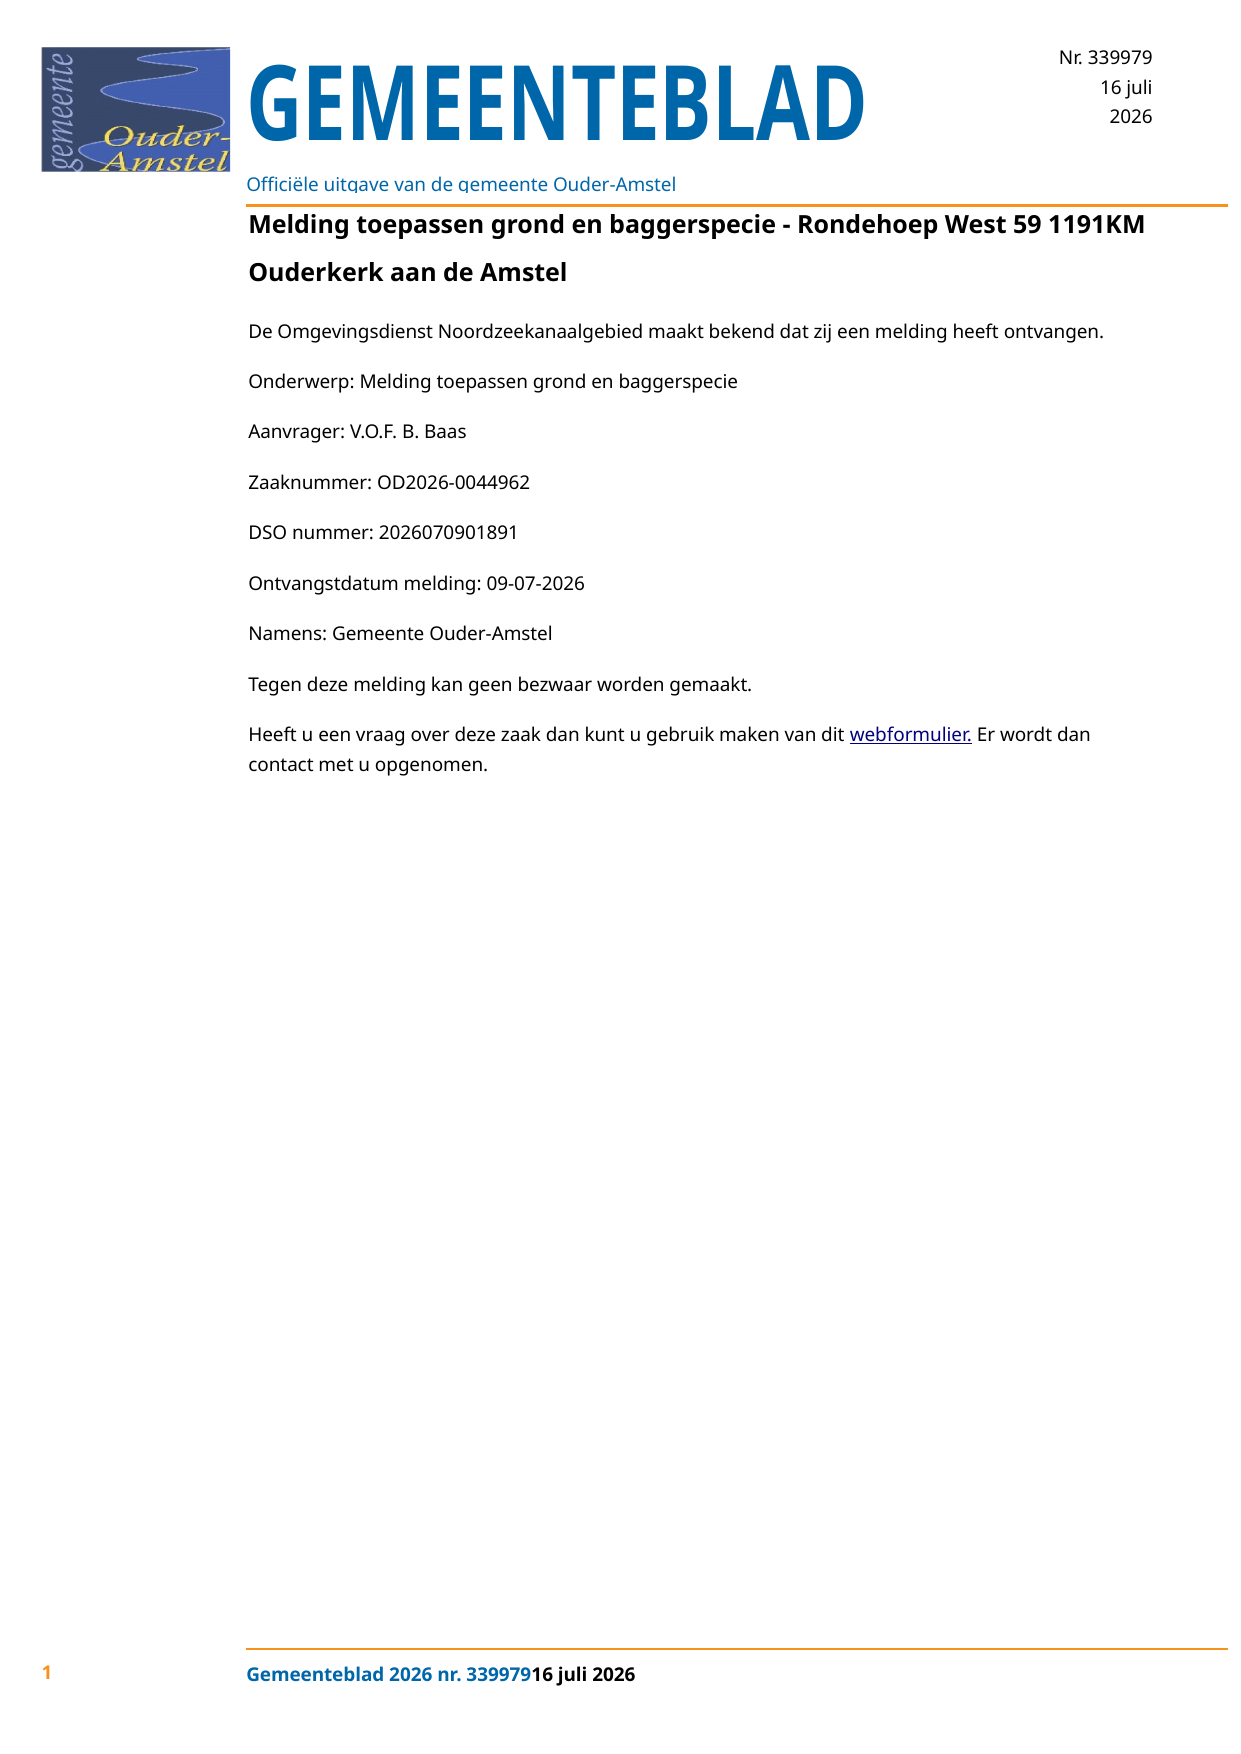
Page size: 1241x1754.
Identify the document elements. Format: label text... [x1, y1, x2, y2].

text Zaaknummer: OD2026-0044962 [248, 469, 1152, 495]
text De Omgevingsdienst Noordzeekanaalgebied maakt bekend dat zij een melding heeft ontvangen. [248, 318, 1152, 344]
picture [41, 47, 231, 172]
text Onderwerp: Melding toepassen grond en baggerspecie [248, 368, 1152, 394]
text Heeft u een vraag over deze zaak dan kunt u gebruik maken van dit webformulier. Er wordt dan contact met u opgenomen. [248, 721, 1152, 777]
text DSO nummer: 2026070901891 [248, 519, 1152, 545]
text Tegen deze melding kan geen bezwaar worden gemaakt. [248, 671, 1152, 697]
text Ontvangstdatum melding: 09-07-2026 [248, 570, 1152, 596]
text Namens: Gemeente Ouder-Amstel [248, 620, 1152, 646]
text Aanvrager: V.O.F. B. Baas [248, 419, 1152, 444]
text Melding toepassen grond en baggerspecie - Rondehoep West 59 1191KM Ouderkerk aan de Amstel [248, 207, 1152, 288]
